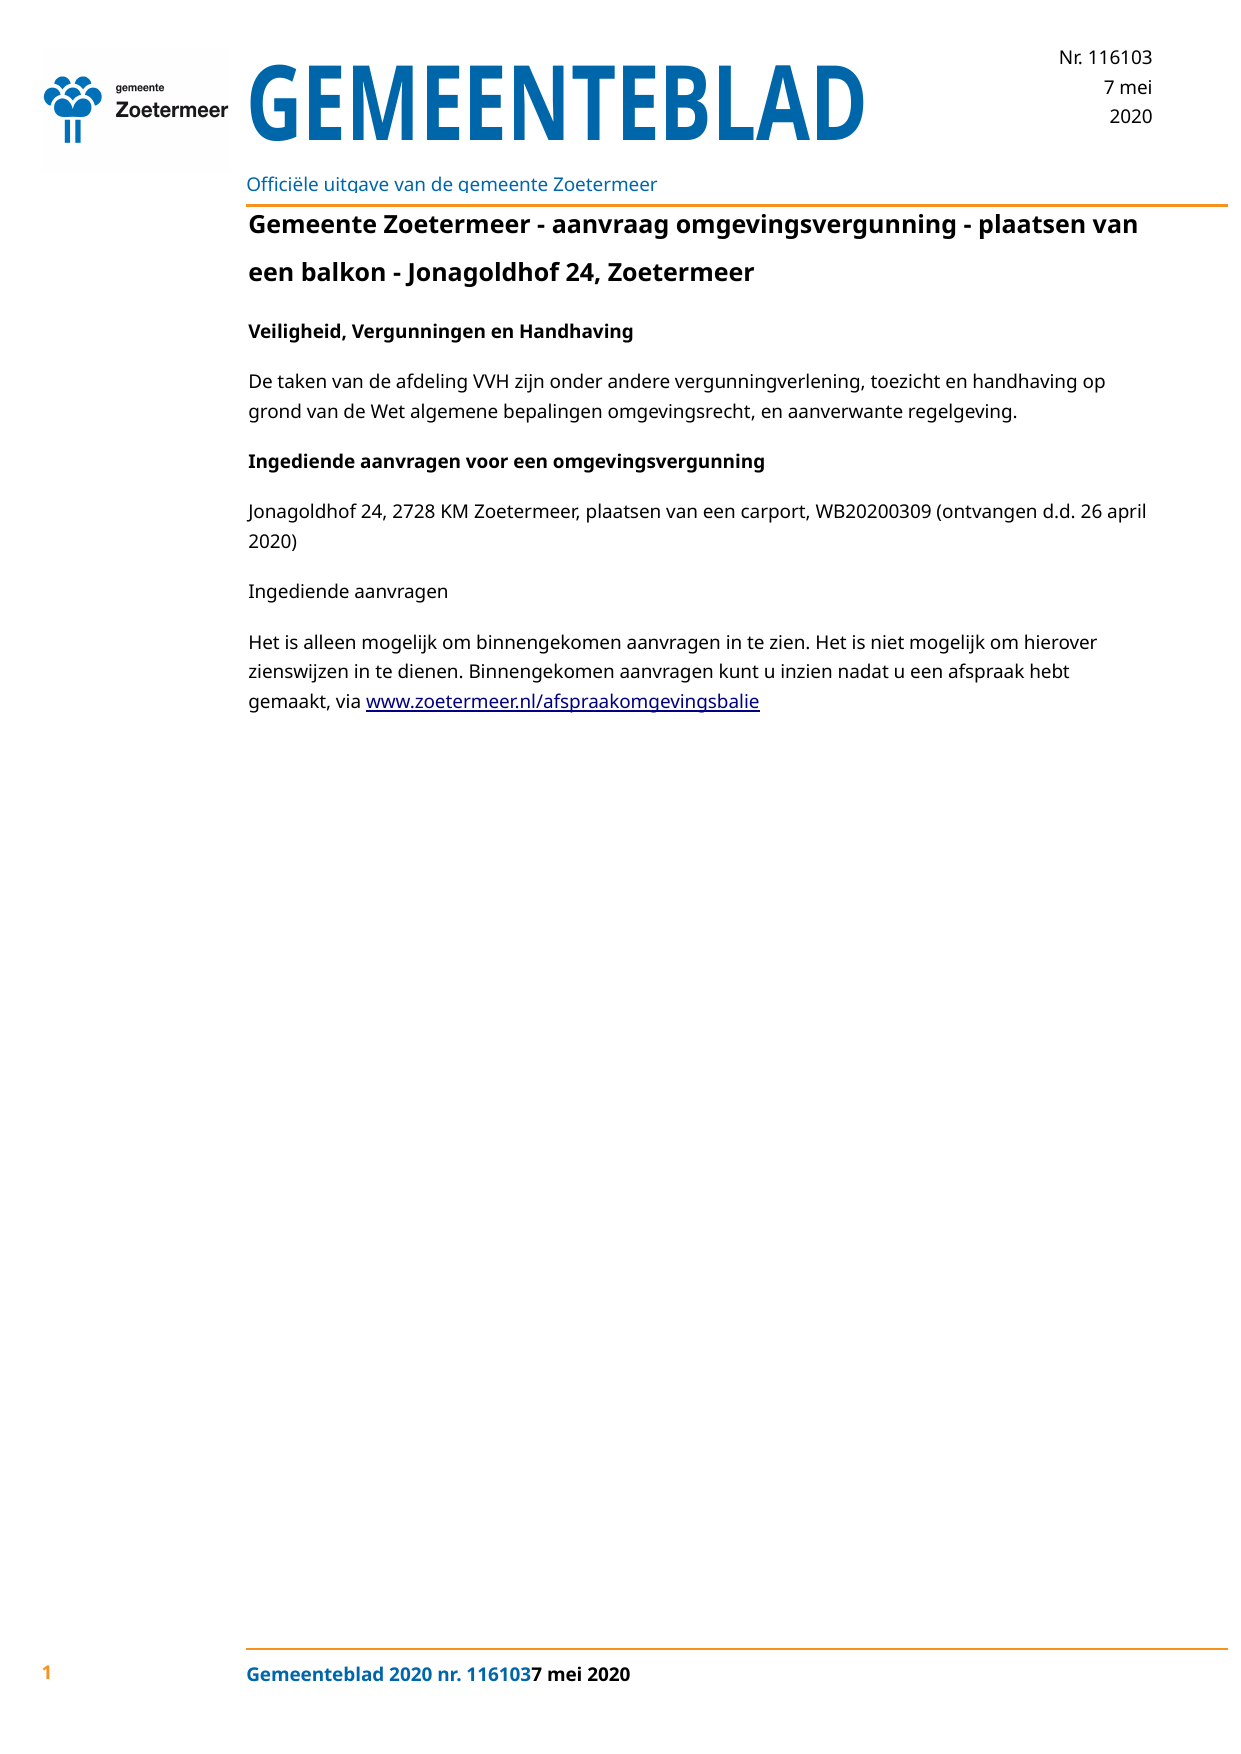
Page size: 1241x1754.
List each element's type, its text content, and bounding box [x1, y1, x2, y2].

text Het is alleen mogelijk om binnengekomen aanvragen in te zien. Het is niet mogelijk om hierover zienswijzen in te dienen. Binnengekomen aanvragen kunt u inzien nadat u een afspraak hebt gemaakt, via www.zoetermeer.nl/afspraakomgevingsbalie [248, 629, 1152, 714]
text De taken van de afdeling VVH zijn onder andere vergunningverlening, toezicht en handhaving op grond van de Wet algemene bepalingen omgevingsrecht, en aanverwante regelgeving. [248, 368, 1152, 424]
text Ingediende aanvragen voor een omgevingsvergunning [248, 448, 1152, 474]
text Veiligheid, Vergunningen en Handhaving [248, 318, 1152, 344]
picture [41, 47, 231, 172]
text Gemeente Zoetermeer - aanvraag omgevingsvergunning - plaatsen van een balkon - Jonagoldhof 24, Zoetermeer [248, 207, 1152, 288]
text Ingediende aanvragen [248, 579, 1152, 604]
text Jonagoldhof 24, 2728 KM Zoetermeer, plaatsen van een carport, WB20200309 (ontvangen d.d. 26 april 2020) [248, 499, 1152, 554]
